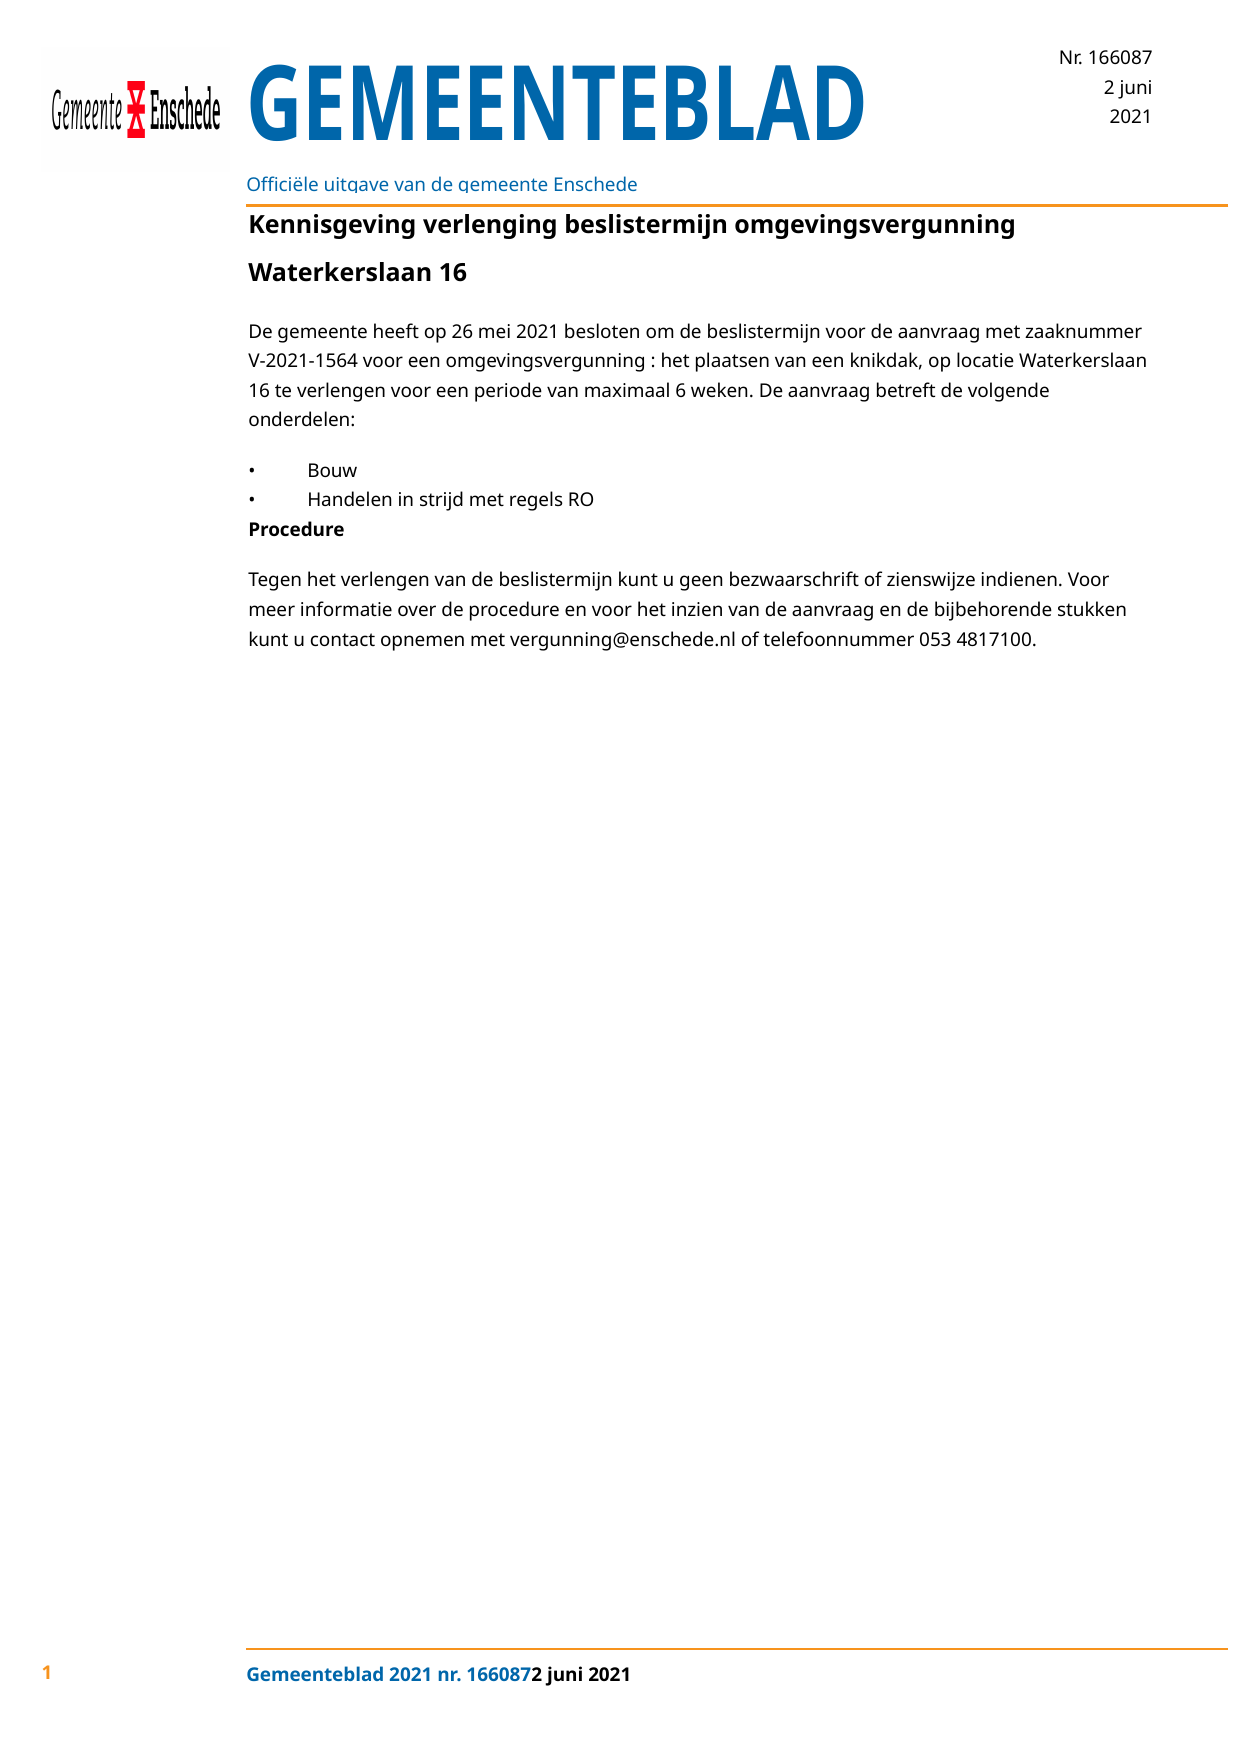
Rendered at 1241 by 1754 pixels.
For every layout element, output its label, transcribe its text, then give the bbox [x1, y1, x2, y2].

text Procedure [248, 516, 1152, 542]
list Handelen in strijd met regels RO [248, 487, 1152, 512]
picture [41, 47, 231, 172]
text Tegen het verlengen van de beslistermijn kunt u geen bezwaarschrift of zienswijze indienen. Voor meer informatie over de procedure en voor het inzien van de aanvraag en de bijbehorende stukken kunt u contact opnemen met vergunning@enschede.nl of telefoonnummer 053 4817100. [248, 567, 1152, 652]
text De gemeente heeft op 26 mei 2021 besloten om de beslistermijn voor de aanvraag met zaaknummer V-2021-1564 voor een omgevingsvergunning : het plaatsen van een knikdak, op locatie Waterkerslaan 16 te verlengen voor een periode van maximaal 6 weken. De aanvraag betreft de volgende onderdelen: [248, 318, 1152, 432]
list Bouw [248, 457, 1152, 483]
text Kennisgeving verlenging beslistermijn omgevingsvergunning Waterkerslaan 16 [248, 207, 1152, 288]
